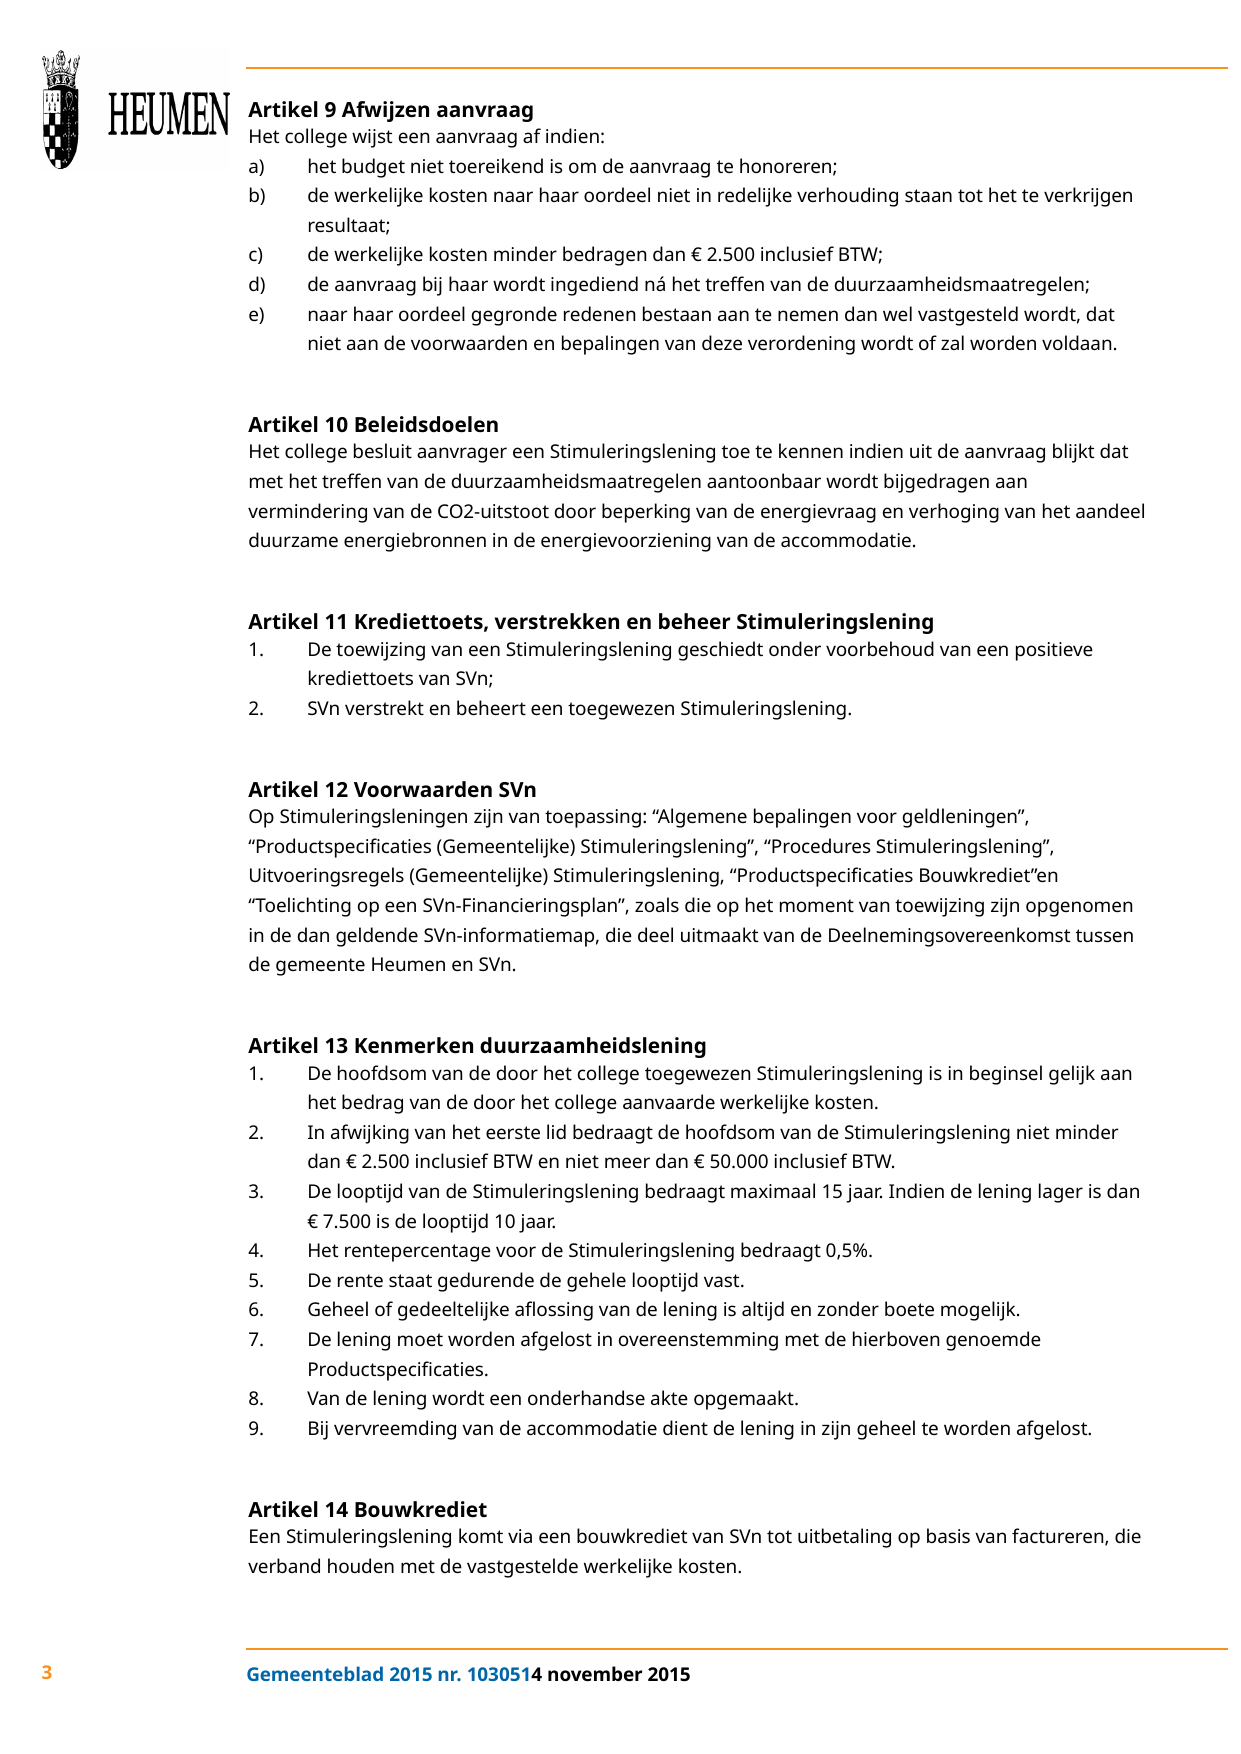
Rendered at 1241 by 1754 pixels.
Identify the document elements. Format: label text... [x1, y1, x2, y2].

list In afwijking van het eerste lid bedraagt de hoofdsom van de Stimuleringslening niet minder dan € 2.500 inclusief BTW en niet meer dan € 50.000 inclusief BTW. [248, 1119, 1152, 1174]
list naar haar oordeel gegronde redenen bestaan aan te nemen dan wel vastgesteld wordt, dat niet aan de voorwaarden en bepalingen van deze verordening wordt of zal worden voldaan. [248, 301, 1152, 356]
list het budget niet toereikend is om de aanvraag te honoreren; [248, 153, 1152, 178]
list de werkelijke kosten minder bedragen dan € 2.500 inclusief BTW; [248, 242, 1152, 267]
picture [41, 47, 231, 172]
text Artikel 10 Beleidsdoelen [248, 410, 1152, 439]
list SVn verstrekt en beheert een toegewezen Stimuleringslening. [248, 695, 1152, 721]
text Artikel 11 Krediettoets, verstrekken en beheer Stimuleringslening [248, 607, 1152, 636]
list Het rentepercentage voor de Stimuleringslening bedraagt 0,5%. [248, 1237, 1152, 1263]
text Een Stimuleringslening komt via een bouwkrediet van SVn tot uitbetaling op basis van factureren, die verband houden met de vastgestelde werkelijke kosten. [248, 1523, 1152, 1579]
text Het college besluit aanvrager een Stimuleringslening toe te kennen indien uit de aanvraag blijkt dat met het treffen van de duurzaamheidsmaatregelen aantoonbaar wordt bijgedragen aan vermindering van de CO2-uitstoot door beperking van de energievraag en verhoging van het aandeel duurzame energiebronnen in de energievoorziening van de accommodatie. [248, 439, 1152, 553]
list de werkelijke kosten naar haar oordeel niet in redelijke verhouding staan tot het te verkrijgen resultaat; [248, 182, 1152, 238]
text Artikel 9 Afwijzen aanvraag [248, 95, 1152, 123]
list De looptijd van de Stimuleringslening bedraagt maximaal 15 jaar. Indien de lening lager is dan € 7.500 is de looptijd 10 jaar. [248, 1178, 1152, 1233]
text Het college wijst een aanvraag af indien: [248, 123, 1152, 149]
list De rente staat gedurende de gehele looptijd vast. [248, 1267, 1152, 1293]
list Van de lening wordt een onderhandse akte opgemaakt. [248, 1385, 1152, 1411]
list Bij vervreemding van de accommodatie dient de lening in zijn geheel te worden afgelost. [248, 1415, 1152, 1441]
list de aanvraag bij haar wordt ingediend ná het treffen van de duurzaamheidsmaatregelen; [248, 271, 1152, 297]
text Artikel 13 Kenmerken duurzaamheidslening [248, 1031, 1152, 1060]
text Op Stimuleringsleningen zijn van toepassing: “Algemene bepalingen voor geldleningen”, “Productspecificaties (Gemeentelijke) Stimuleringslening”, “Procedures Stimuleringslening”, Uitvoeringsregels (Gemeentelijke) Stimuleringslening, “Productspecificaties Bouwkrediet”en “Toelichting op een SVn-Financieringsplan”, zoals die op het moment van toewijzing zijn opgenomen in de dan geldende SVn-informatiemap, die deel uitmaakt van de Deelnemingsovereenkomst tussen de gemeente Heumen en SVn. [248, 803, 1152, 977]
text Artikel 12 Voorwaarden SVn [248, 775, 1152, 803]
list Geheel of gedeeltelijke aflossing van de lening is altijd en zonder boete mogelijk. [248, 1297, 1152, 1322]
list De lening moet worden afgelost in overeenstemming met de hierboven genoemde Productspecificaties. [248, 1326, 1152, 1381]
text Artikel 14 Bouwkrediet [248, 1495, 1152, 1523]
list De toewijzing van een Stimuleringslening geschiedt onder voorbehoud van een positieve krediettoets van SVn; [248, 636, 1152, 691]
list De hoofdsom van de door het college toegewezen Stimuleringslening is in beginsel gelijk aan het bedrag van de door het college aanvaarde werkelijke kosten. [248, 1060, 1152, 1115]
